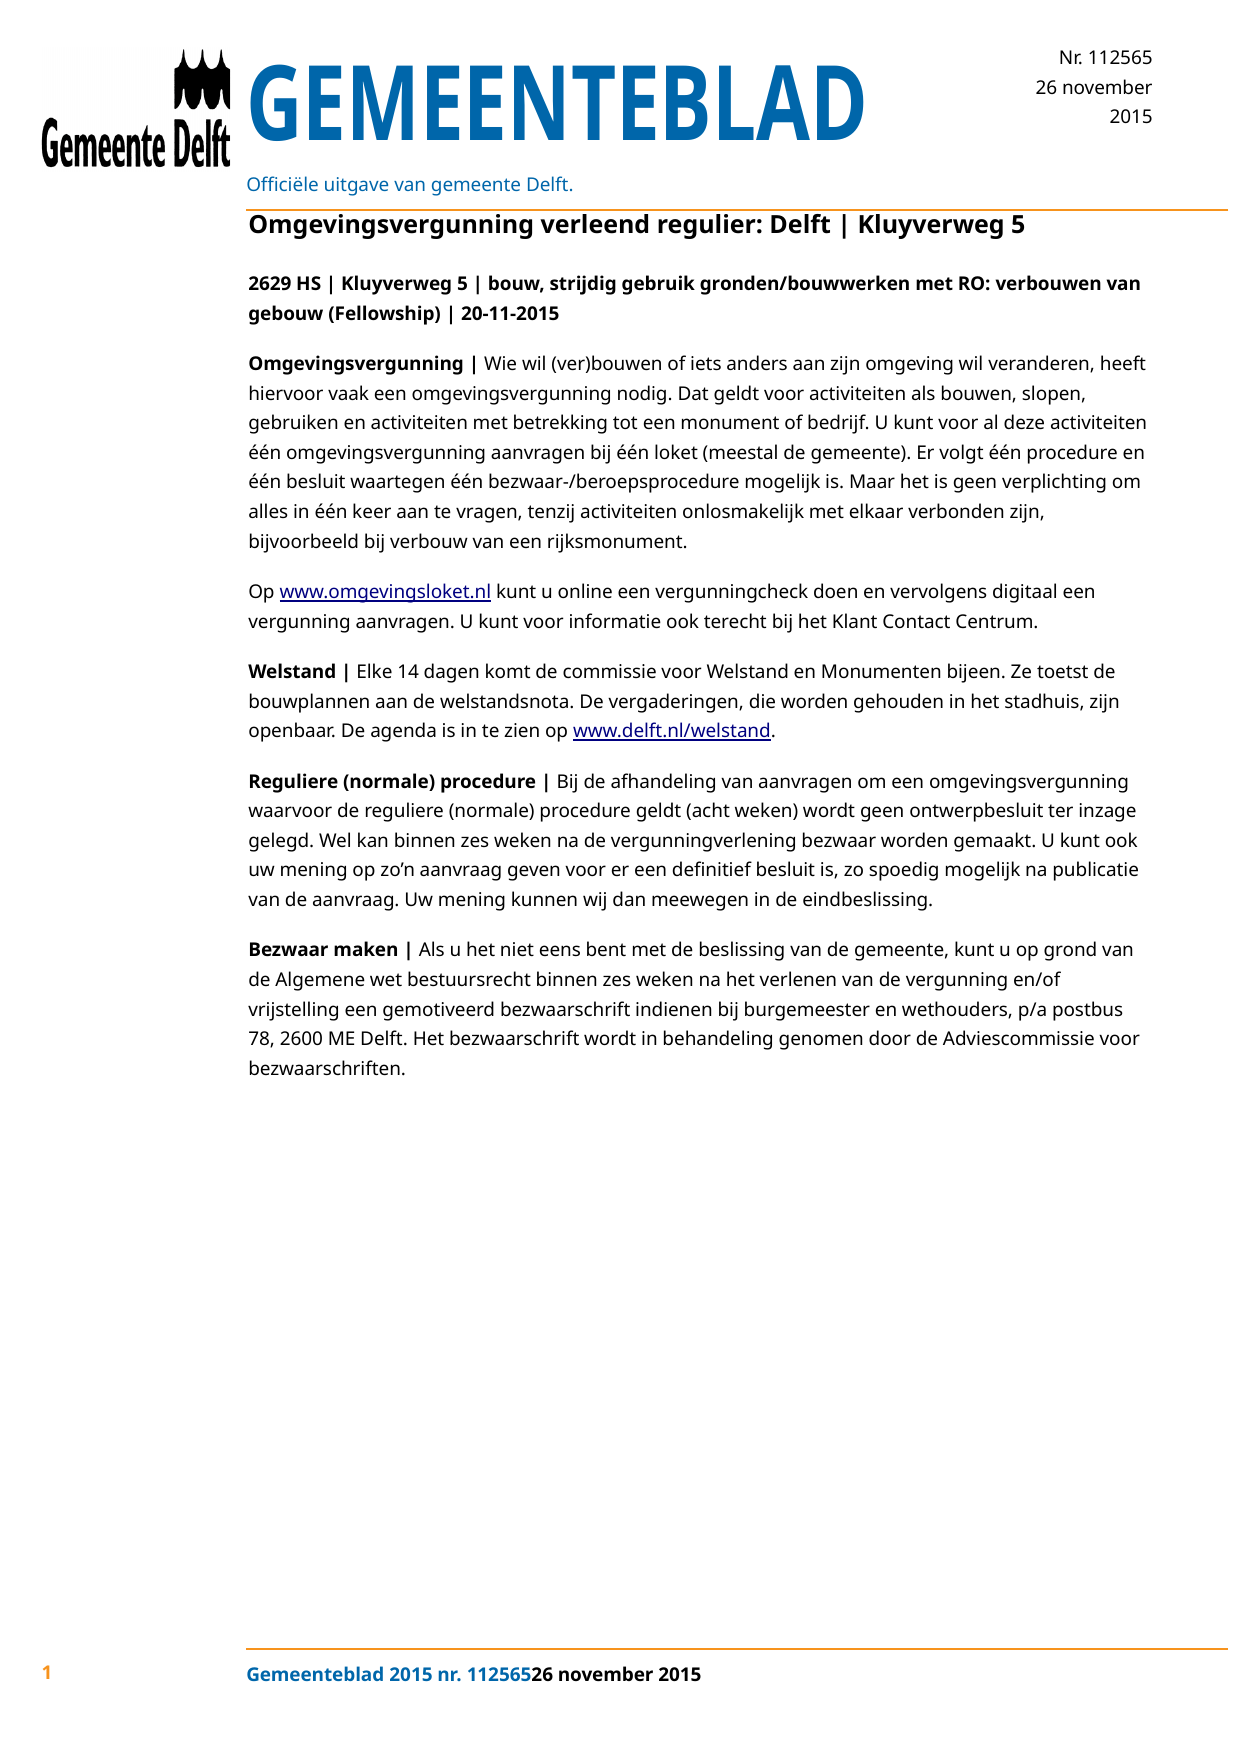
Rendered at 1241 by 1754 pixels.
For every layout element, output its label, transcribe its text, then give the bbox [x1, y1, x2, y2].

picture [41, 47, 231, 172]
text Reguliere (normale) procedure | Bij de afhandeling van aanvragen om een omgevingsvergunning waarvoor de reguliere (normale) procedure geldt (acht weken) wordt geen ontwerpbesluit ter inzage gelegd. Wel kan binnen zes weken na de vergunningverlening bezwaar worden gemaakt. U kunt ook uw mening op zo’n aanvraag geven voor er een definitief besluit is, zo spoedig mogelijk na publicatie van de aanvraag. Uw mening kunnen wij dan meewegen in de eindbeslissing. [248, 768, 1152, 912]
text Bezwaar maken | Als u het niet eens bent met de beslissing van de gemeente, kunt u op grond van de Algemene wet bestuursrecht binnen zes weken na het verlenen van de vergunning en/of vrijstelling een gemotiveerd bezwaarschrift indienen bij burgemeester en wethouders, p/a postbus 78, 2600 ME Delft. Het bezwaarschrift wordt in behandeling genomen door de Adviescommissie voor bezwaarschriften. [248, 937, 1152, 1081]
text Omgevingsvergunning verleend regulier: Delft | Kluyverweg 5 [248, 211, 1152, 241]
text Omgevingsvergunning | Wie wil (ver)bouwen of iets anders aan zijn omgeving wil veranderen, heeft hiervoor vaak een omgevingsvergunning nodig. Dat geldt voor activiteiten als bouwen, slopen, gebruiken en activiteiten met betrekking tot een monument of bedrijf. U kunt voor al deze activiteiten één omgevingsvergunning aanvragen bij één loket (meestal de gemeente). Er volgt één procedure en één besluit waartegen één bezwaar-/beroepsprocedure mogelijk is. Maar het is geen verplichting om alles in één keer aan te vragen, tenzij activiteiten onlosmakelijk met elkaar verbonden zijn, bijvoorbeeld bij verbouw van een rijksmonument. [248, 350, 1152, 553]
text Op www.omgevingsloket.nl kunt u online een vergunningcheck doen en vervolgens digitaal een vergunning aanvragen. U kunt voor informatie ook terecht bij het Klant Contact Centrum. [248, 578, 1152, 633]
text Welstand | Elke 14 dagen komt de commissie voor Welstand en Monumenten bijeen. Ze toetst de bouwplannen aan de welstandsnota. De vergaderingen, die worden gehouden in het stadhuis, zijn openbaar. De agenda is in te zien op www.delft.nl/welstand. [248, 658, 1152, 743]
text 2629 HS | Kluyverweg 5 | bouw, strijdig gebruik gronden/bouwwerken met RO: verbouwen van gebouw (Fellowship) | 20-11-2015 [248, 270, 1152, 326]
